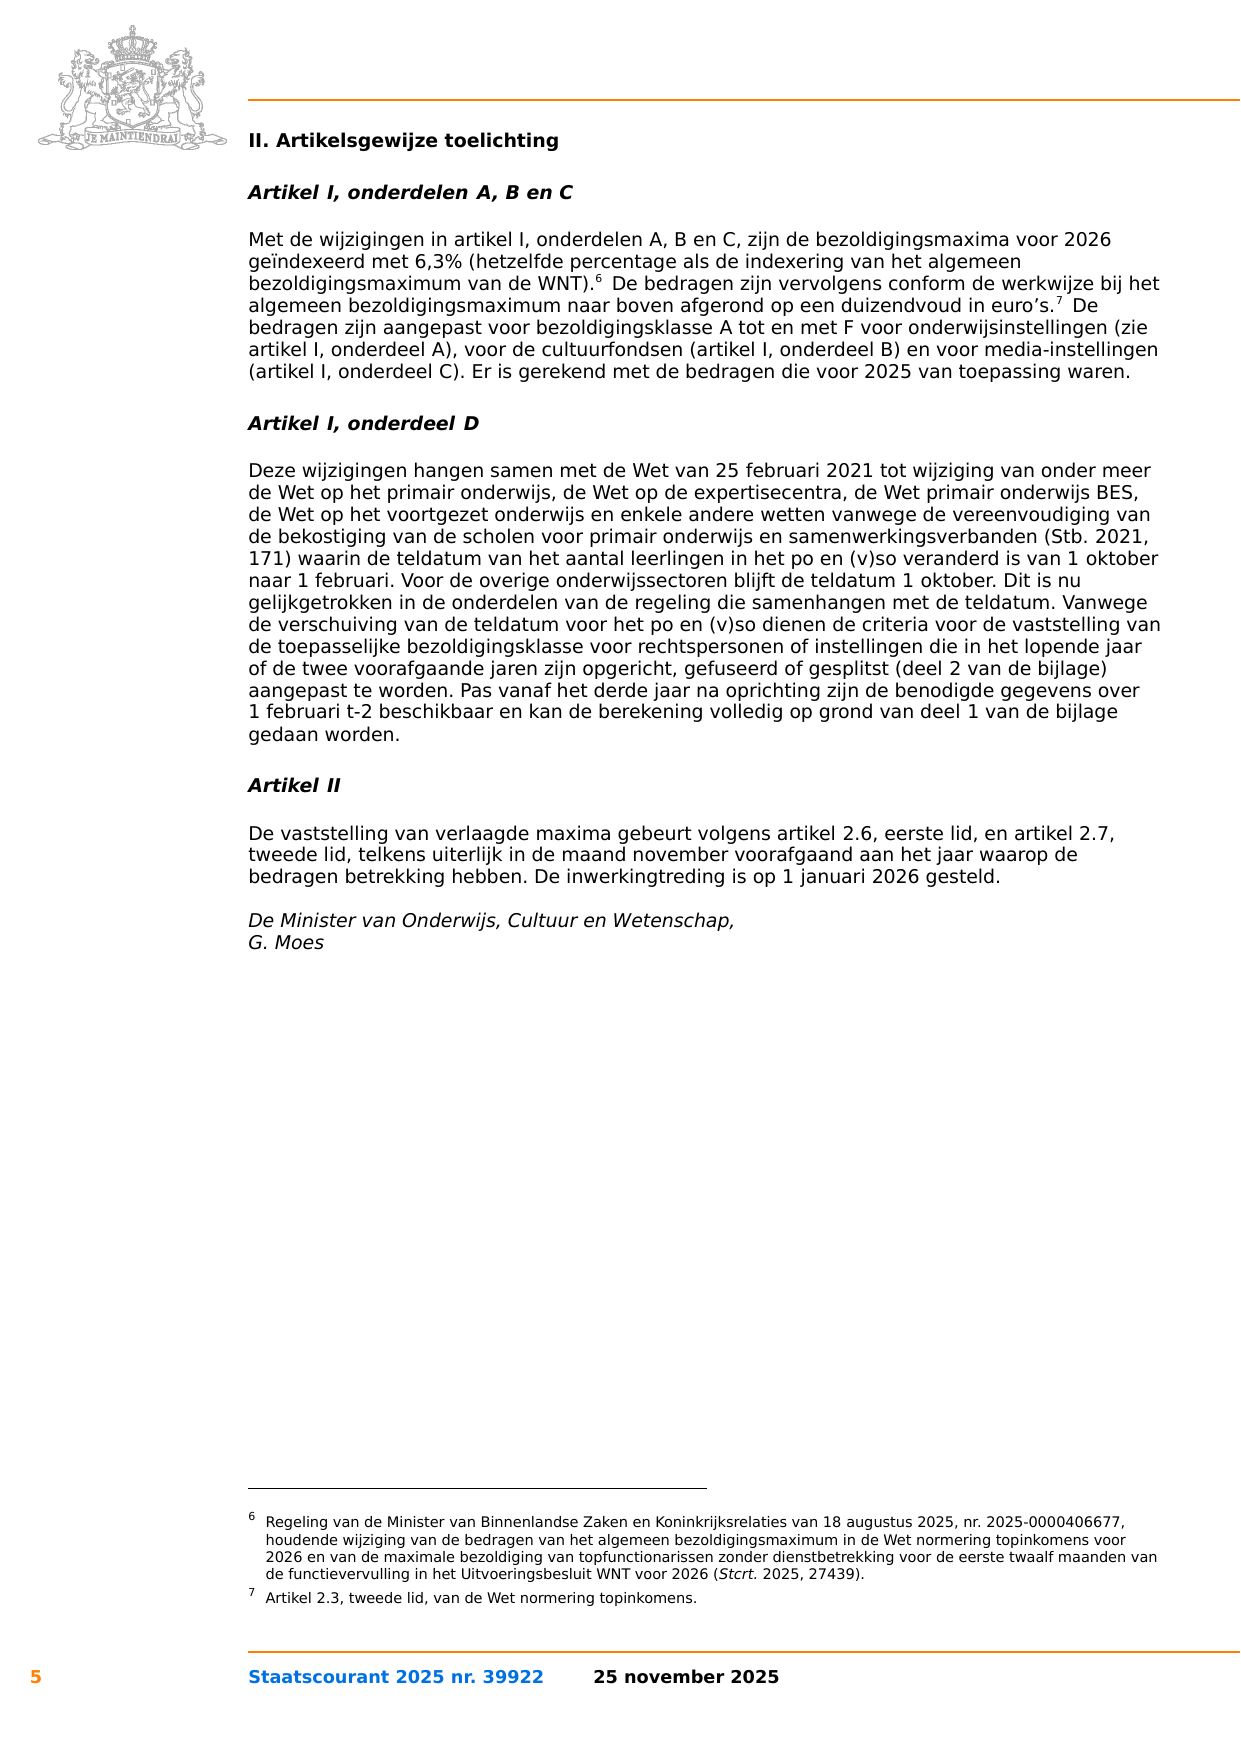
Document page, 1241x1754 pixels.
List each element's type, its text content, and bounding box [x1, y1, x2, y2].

text De Minister van Onderwijs, Cultuur en Wetenschap, G. Moes [248, 910, 1163, 954]
text Regeling van de Minister van Binnenlandse Zaken en Koninkrijksrelaties van 18 augustus 2025, nr. 2025-0000406677, houdende wijziging van de bedragen van het algemeen bezoldigingsmaximum in de Wet normering topinkomens voor 2026 en van de maximale bezoldiging van topfunctionarissen zonder dienstbetrekking voor de eerste twaalf maanden van de functievervulling in het Uitvoeringsbesluit WNT voor 2026 (Stcrt. 2025, 27439). [248, 1510, 1163, 1583]
text Artikel 2.3, tweede lid, van de Wet normering topinkomens. [248, 1586, 1163, 1608]
subtitle Artikel I, onderdelen A, B en C [248, 182, 1163, 204]
text Met de wijzigingen in artikel I, onderdelen A, B en C, zijn de bezoldigingsmaxima voor 2026 geïndexeerd met 6,3% (hetzelfde percentage als de indexering van het algemeen bezoldigingsmaximum van de WNT). De bedragen zijn vervolgens conform de werkwijze bij het algemeen bezoldigingsmaximum naar boven afgerond op een duizendvoud in euro’s. De bedragen zijn aangepast voor bezoldigingsklasse A tot en met F voor onderwijsinstellingen (zie artikel I, onderdeel A), voor de cultuurfondsen (artikel I, onderdeel B) en voor media-instellingen (artikel I, onderdeel C). Er is gerekend met de bedragen die voor 2025 van toepassing waren. [248, 229, 1163, 383]
subtitle Artikel I, onderdeel D [248, 413, 1163, 435]
text De vaststelling van verlaagde maxima gebeurt volgens artikel 2.6, eerste lid, en artikel 2.7, tweede lid, telkens uiterlijk in de maand november voorafgaand aan het jaar waarop de bedragen betrekking hebben. De inwerkingtreding is op 1 januari 2026 gesteld. [248, 822, 1163, 888]
subtitle II. Artikelsgewijze toelichting [248, 130, 1163, 152]
picture [38, 25, 227, 150]
text Deze wijzigingen hangen samen met de Wet van 25 februari 2021 tot wijziging van onder meer de Wet op het primair onderwijs, de Wet op de expertisecentra, de Wet primair onderwijs BES, de Wet op het voortgezet onderwijs en enkele andere wetten vanwege de vereenvoudiging van de bekostiging van de scholen voor primair onderwijs en samenwerkingsverbanden (Stb. 2021, 171) waarin de teldatum van het aantal leerlingen in het po en (v)so veranderd is van 1 oktober naar 1 februari. Voor de overige onderwijssectoren blijft de teldatum 1 oktober. Dit is nu gelijkgetrokken in de onderdelen van de regeling die samenhangen met de teldatum. Vanwege de verschuiving van de teldatum voor het po en (v)so dienen de criteria voor de vaststelling van de toepasselijke bezoldigingsklasse voor rechtspersonen of instellingen die in het lopende jaar of de twee voorafgaande jaren zijn opgericht, gefuseerd of gesplitst (deel 2 van de bijlage) aangepast te worden. Pas vanaf het derde jaar na oprichting zijn de benodigde gegevens over 1 februari t-2 beschikbaar en kan de berekening volledig op grond van deel 1 van de bijlage gedaan worden. [248, 460, 1163, 745]
subtitle Artikel II [248, 775, 1163, 797]
